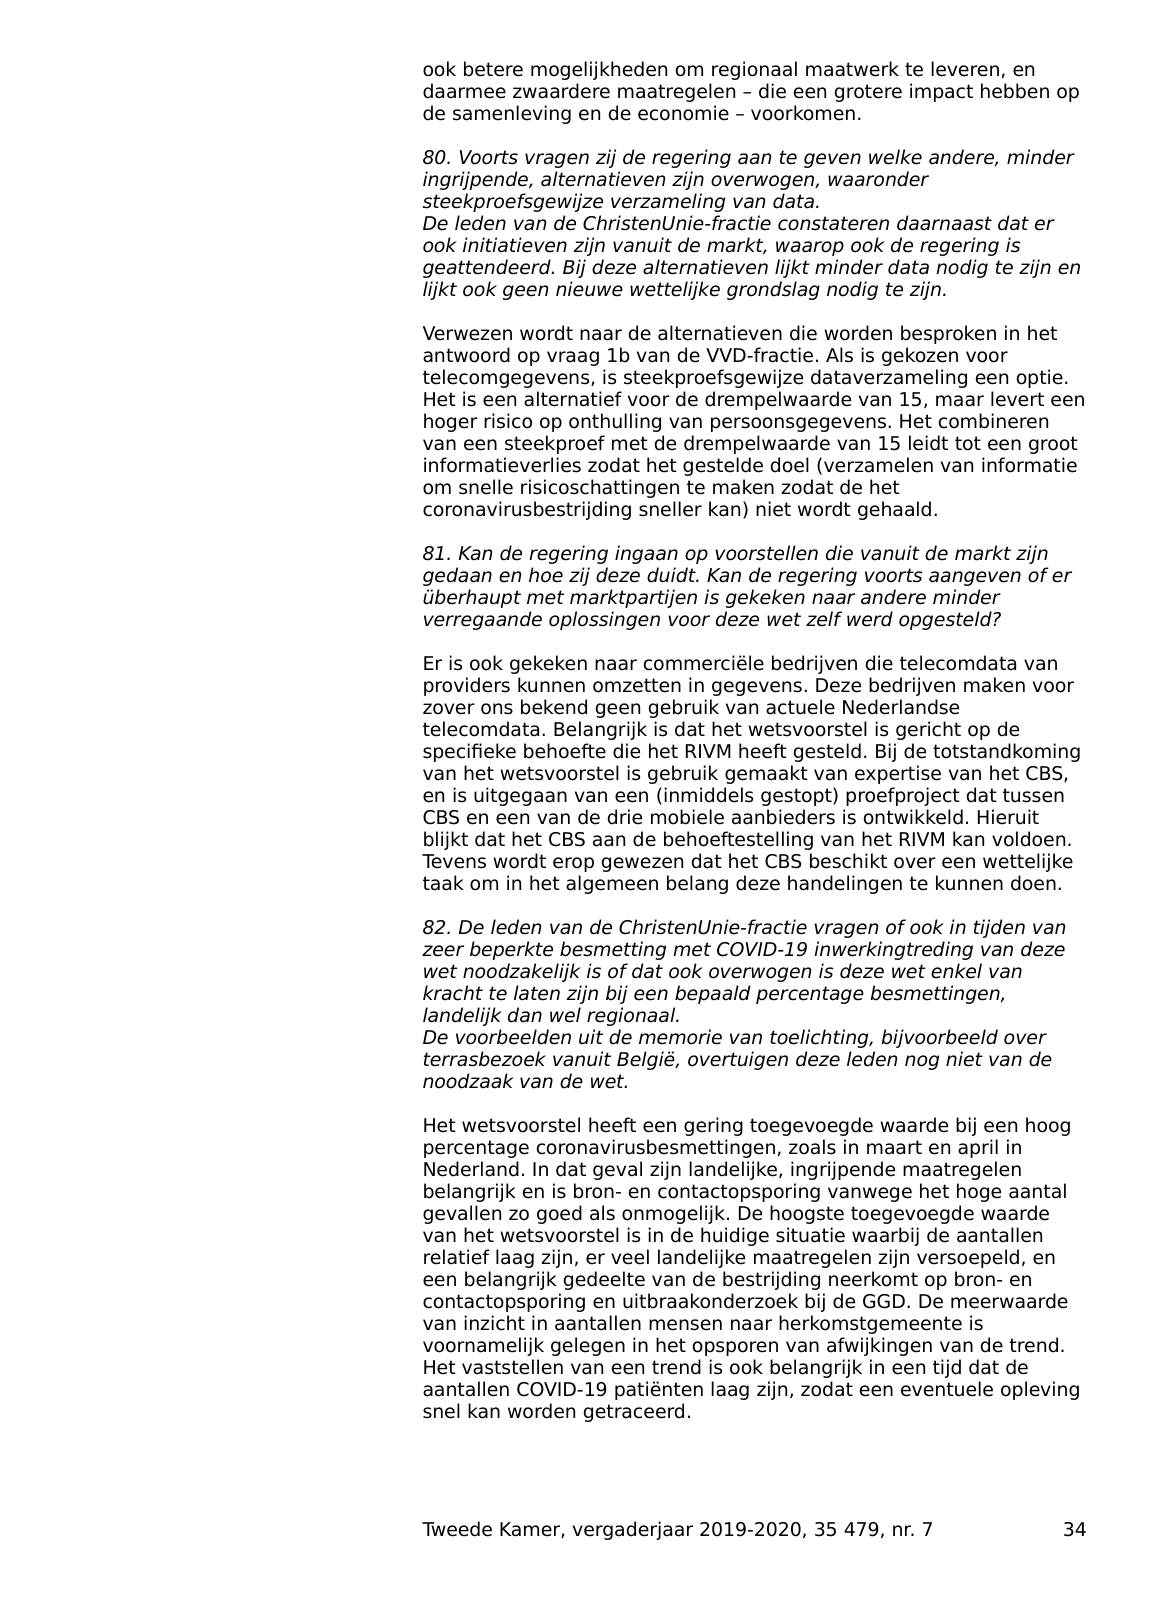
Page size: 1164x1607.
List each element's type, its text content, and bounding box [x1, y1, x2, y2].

text 80. Voorts vragen zij de regering aan te geven welke andere, minder ingrijpende, alternatieven zijn overwogen, waaronder steekproefsgewijze verzameling van data. [422, 147, 1087, 213]
text 82. De leden van de ChristenUnie-fractie vragen of ook in tijden van zeer beperkte besmetting met COVID-19 inwerkingtreding van deze wet noodzakelijk is of dat ook overwogen is deze wet enkel van kracht te laten zijn bij een bepaald percentage besmettingen, landelijk dan wel regionaal. [422, 917, 1087, 1027]
text Verwezen wordt naar de alternatieven die worden besproken in het antwoord op vraag 1b van de VVD-fractie. Als is gekozen voor telecomgegevens, is steekproefsgewijze dataverzameling een optie. Het is een alternatief voor de drempelwaarde van 15, maar levert een hoger risico op onthulling van persoonsgegevens. Het combineren van een steekproef met de drempelwaarde van 15 leidt tot een groot informatieverlies zodat het gestelde doel (verzamelen van informatie om snelle risicoschattingen te maken zodat de het coronavirusbestrijding sneller kan) niet wordt gehaald. [422, 323, 1087, 521]
text 81. Kan de regering ingaan op voorstellen die vanuit de markt zijn gedaan en hoe zij deze duidt. Kan de regering voorts aangeven of er überhaupt met marktpartijen is gekeken naar andere minder verregaande oplossingen voor deze wet zelf werd opgesteld? [422, 543, 1087, 631]
text Er is ook gekeken naar commerciële bedrijven die telecomdata van providers kunnen omzetten in gegevens. Deze bedrijven maken voor zover ons bekend geen gebruik van actuele Nederlandse telecomdata. Belangrijk is dat het wetsvoorstel is gericht op de specifieke behoefte die het RIVM heeft gesteld. Bij de totstandkoming van het wetsvoorstel is gebruik gemaakt van expertise van het CBS, en is uitgegaan van een (inmiddels gestopt) proefproject dat tussen CBS en een van de drie mobiele aanbieders is ontwikkeld. Hieruit blijkt dat het CBS aan de behoeftestelling van het RIVM kan voldoen. Tevens wordt erop gewezen dat het CBS beschikt over een wettelijke taak om in het algemeen belang deze handelingen te kunnen doen. [422, 653, 1087, 895]
text ook betere mogelijkheden om regionaal maatwerk te leveren, en daarmee zwaardere maatregelen – die een grotere impact hebben op de samenleving en de economie – voorkomen. [422, 59, 1087, 125]
text De voorbeelden uit de memorie van toelichting, bijvoorbeeld over terrasbezoek vanuit België, overtuigen deze leden nog niet van de noodzaak van de wet. [422, 1027, 1087, 1093]
text Het wetsvoorstel heeft een gering toegevoegde waarde bij een hoog percentage coronavirusbesmettingen, zoals in maart en april in Nederland. In dat geval zijn landelijke, ingrijpende maatregelen belangrijk en is bron- en contactopsporing vanwege het hoge aantal gevallen zo goed als onmogelijk. De hoogste toegevoegde waarde van het wetsvoorstel is in de huidige situatie waarbij de aantallen relatief laag zijn, er veel landelijke maatregelen zijn versoepeld, en een belangrijk gedeelte van de bestrijding neerkomt op bron- en contactopsporing en uitbraakonderzoek bij de GGD. De meerwaarde van inzicht in aantallen mensen naar herkomstgemeente is voornamelijk gelegen in het opsporen van afwijkingen van de trend. Het vaststellen van een trend is ook belangrijk in een tijd dat de aantallen COVID-19 patiënten laag zijn, zodat een eventuele opleving snel kan worden getraceerd. [422, 1115, 1087, 1423]
text De leden van de ChristenUnie-fractie constateren daarnaast dat er ook initiatieven zijn vanuit de markt, waarop ook de regering is geattendeerd. Bij deze alternatieven lijkt minder data nodig te zijn en lijkt ook geen nieuwe wettelijke grondslag nodig te zijn. [422, 213, 1087, 301]
